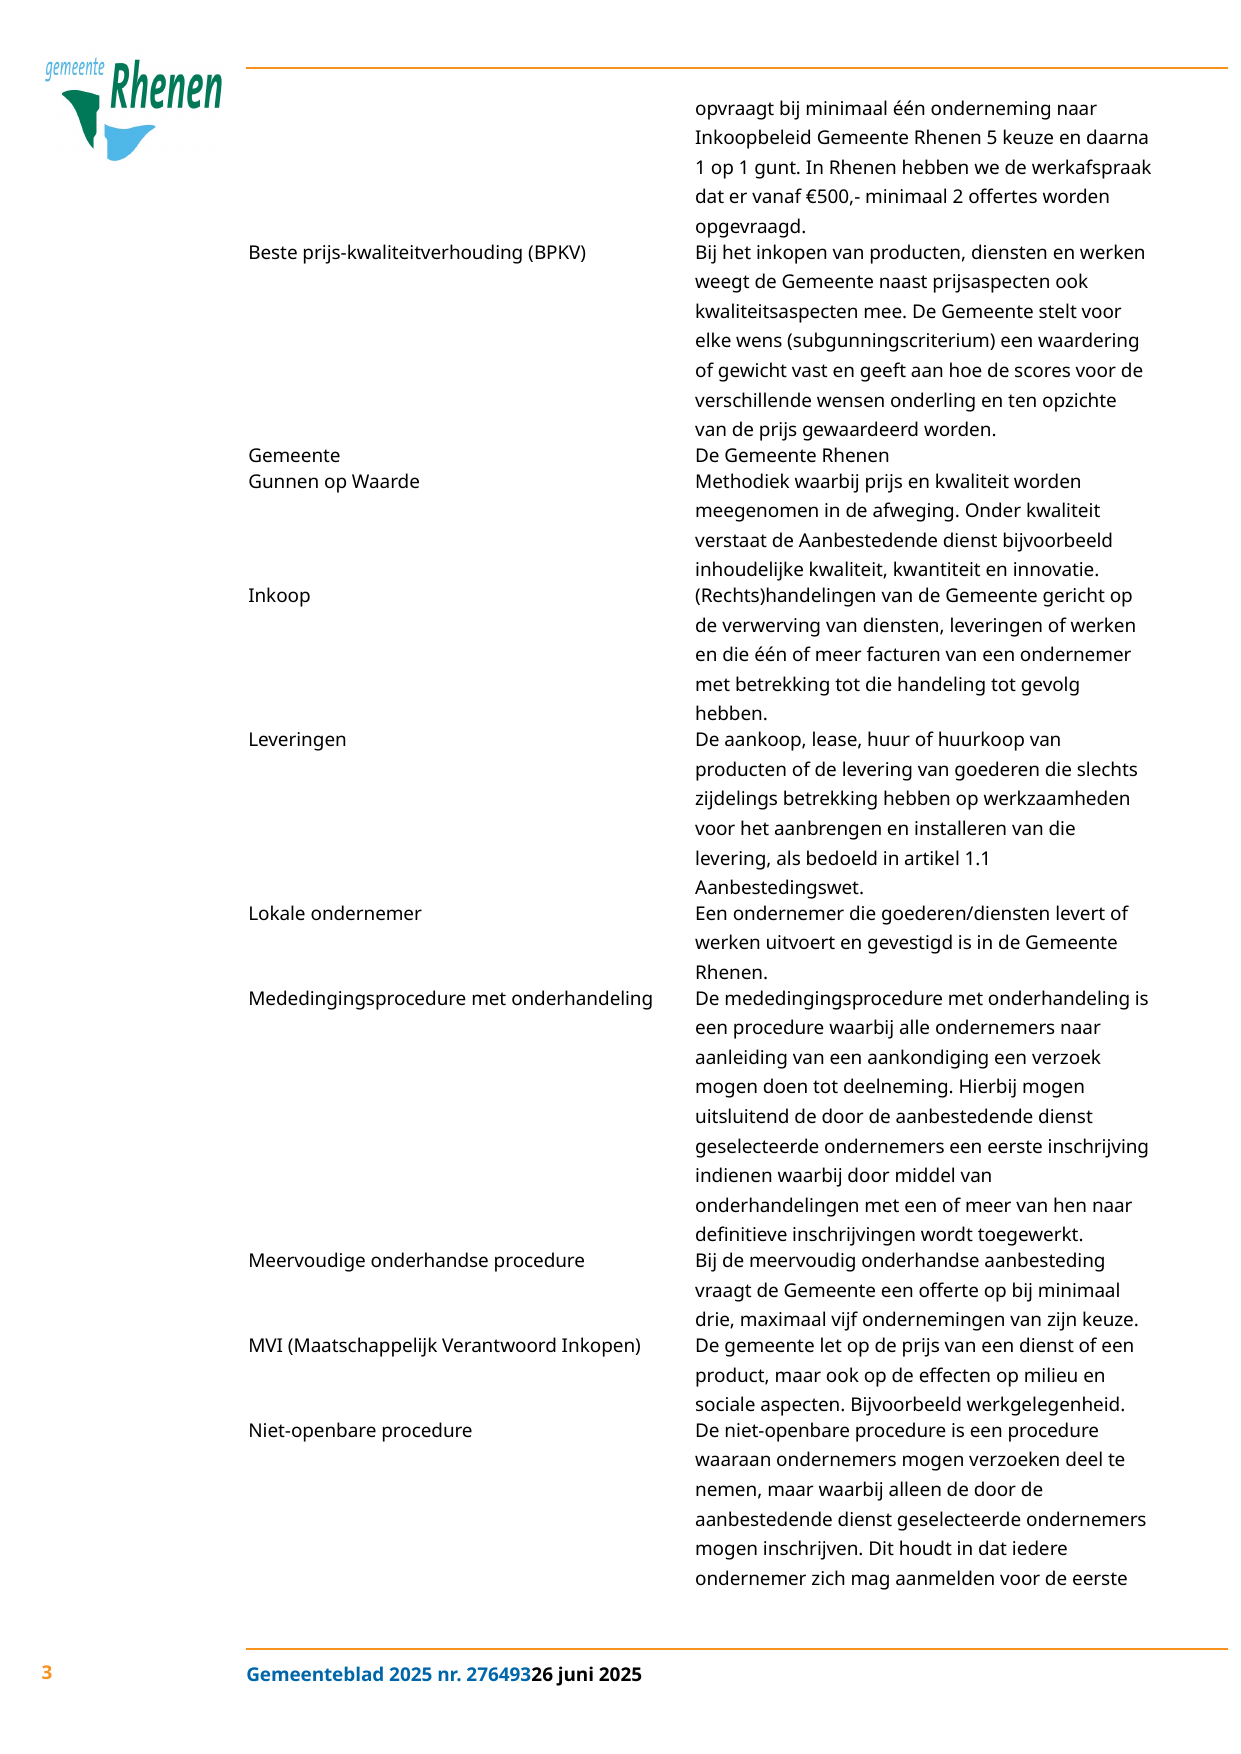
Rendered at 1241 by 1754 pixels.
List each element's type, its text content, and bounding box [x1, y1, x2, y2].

table_cell Bij de meervoudig onderhandse aanbesteding vraagt de Gemeente een offerte op bij minimaal drie, maximaal vijf ondernemingen van zijn keuze. [695, 1247, 1152, 1332]
table_cell Methodiek waarbij prijs en kwaliteit worden meegenomen in de afweging. Onder kwaliteit verstaat de Aanbestedende dienst bijvoorbeeld inhoudelijke kwaliteit, kwantiteit en innovatie. [695, 468, 1152, 582]
table_cell Gemeente [248, 442, 695, 468]
table_cell Mededingingsprocedure met onderhandeling [248, 985, 695, 1247]
picture [41, 47, 231, 172]
table_cell De aankoop, lease, huur of huurkoop van producten of de levering van goederen die slechts zijdelings betrekking hebben op werkzaamheden voor het aanbrengen en installeren van die levering, als bedoeld in artikel 1.1 Aanbestedingswet. [695, 726, 1152, 900]
table_cell (Rechts)handelingen van de Gemeente gericht op de verwerving van diensten, leveringen of werken en die één of meer facturen van een ondernemer met betrekking tot die handeling tot gevolg hebben. [695, 582, 1152, 726]
table_cell Gunnen op Waarde [248, 468, 695, 582]
table_cell opvraagt bij minimaal één onderneming naar Inkoopbeleid Gemeente Rhenen 5 keuze en daarna 1 op 1 gunt. In Rhenen hebben we de werkafspraak dat er vanaf €500,- minimaal 2 offertes worden opgevraagd. [695, 95, 1152, 239]
table_cell De Gemeente Rhenen [695, 442, 1152, 468]
table_cell [248, 95, 695, 239]
table_cell De niet-openbare procedure is een procedure waaraan ondernemers mogen verzoeken deel te nemen, maar waarbij alleen de door de aanbestedende dienst geselecteerde ondernemers mogen inschrijven. Dit houdt in dat iedere ondernemer zich mag aanmelden voor de eerste [695, 1417, 1152, 1591]
table_cell MVI (Maatschappelijk Verantwoord Inkopen) [248, 1332, 695, 1417]
table_cell De mededingingsprocedure met onderhandeling is een procedure waarbij alle ondernemers naar aanleiding van een aankondiging een verzoek mogen doen tot deelneming. Hierbij mogen uitsluitend de door de aanbestedende dienst geselecteerde ondernemers een eerste inschrijving indienen waarbij door middel van onderhandelingen met een of meer van hen naar definitieve inschrijvingen wordt toegewerkt. [695, 985, 1152, 1247]
table_cell Niet-openbare procedure [248, 1417, 695, 1591]
table_cell De gemeente let op de prijs van een dienst of een product, maar ook op de effecten op milieu en sociale aspecten. Bijvoorbeeld werkgelegenheid. [695, 1332, 1152, 1417]
table_cell Inkoop [248, 582, 695, 726]
table_cell Bij het inkopen van producten, diensten en werken weegt de Gemeente naast prijsaspecten ook kwaliteitsaspecten mee. De Gemeente stelt voor elke wens (subgunningscriterium) een waardering of gewicht vast en geeft aan hoe de scores voor de verschillende wensen onderling en ten opzichte van de prijs gewaardeerd worden. [695, 239, 1152, 442]
table_cell Een ondernemer die goederen/diensten levert of werken uitvoert en gevestigd is in de Gemeente Rhenen. [695, 900, 1152, 985]
table_cell Beste prijs-kwaliteitverhouding (BPKV) [248, 239, 695, 442]
table_cell Lokale ondernemer [248, 900, 695, 985]
table_cell Meervoudige onderhandse procedure [248, 1247, 695, 1332]
table_cell Leveringen [248, 726, 695, 900]
